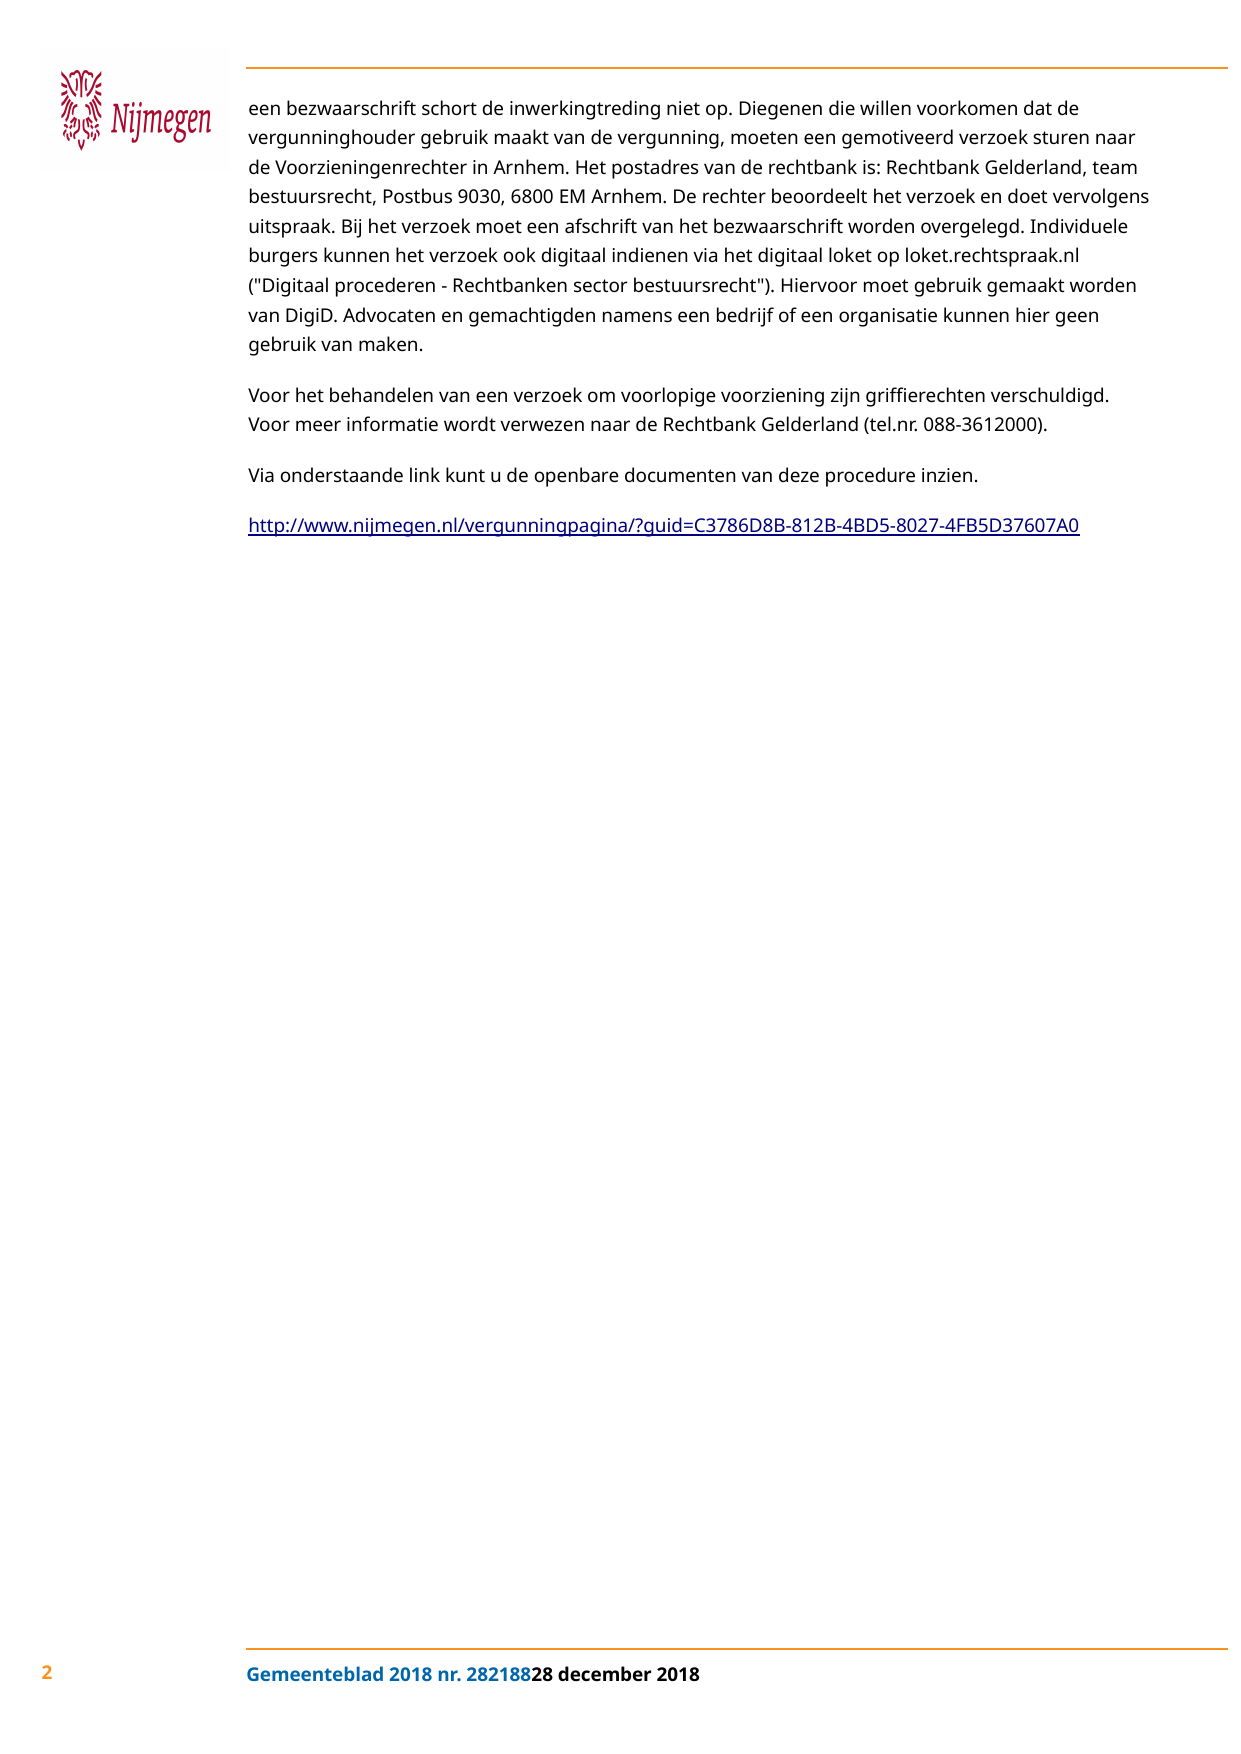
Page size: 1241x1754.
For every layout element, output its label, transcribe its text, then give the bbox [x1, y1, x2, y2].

picture [41, 47, 231, 172]
text http://www.nijmegen.nl/vergunningpagina/?guid=C3786D8B-812B-4BD5-8027-4FB5D37607A0 [248, 512, 1152, 538]
text Via onderstaande link kunt u de openbare documenten van deze procedure inzien. [248, 462, 1152, 488]
text een bezwaarschrift schort de inwerkingtreding niet op. Diegenen die willen voorkomen dat de vergunninghouder gebruik maakt van de vergunning, moeten een gemotiveerd verzoek sturen naar de Voorzieningenrechter in Arnhem. Het postadres van de rechtbank is: Rechtbank Gelderland, team bestuursrecht, Postbus 9030, 6800 EM Arnhem. De rechter beoordeelt het verzoek en doet vervolgens uitspraak. Bij het verzoek moet een afschrift van het bezwaarschrift worden overgelegd. Individuele burgers kunnen het verzoek ook digitaal indienen via het digitaal loket op loket.rechtspraak.nl ("Digitaal procederen - Rechtbanken sector bestuursrecht"). Hiervoor moet gebruik gemaakt worden van DigiD. Advocaten en gemachtigden namens een bedrijf of een organisatie kunnen hier geen gebruik van maken. [248, 95, 1152, 357]
text Voor het behandelen van een verzoek om voorlopige voorziening zijn griffierechten verschuldigd. Voor meer informatie wordt verwezen naar de Rechtbank Gelderland (tel.nr. 088-3612000). [248, 382, 1152, 437]
